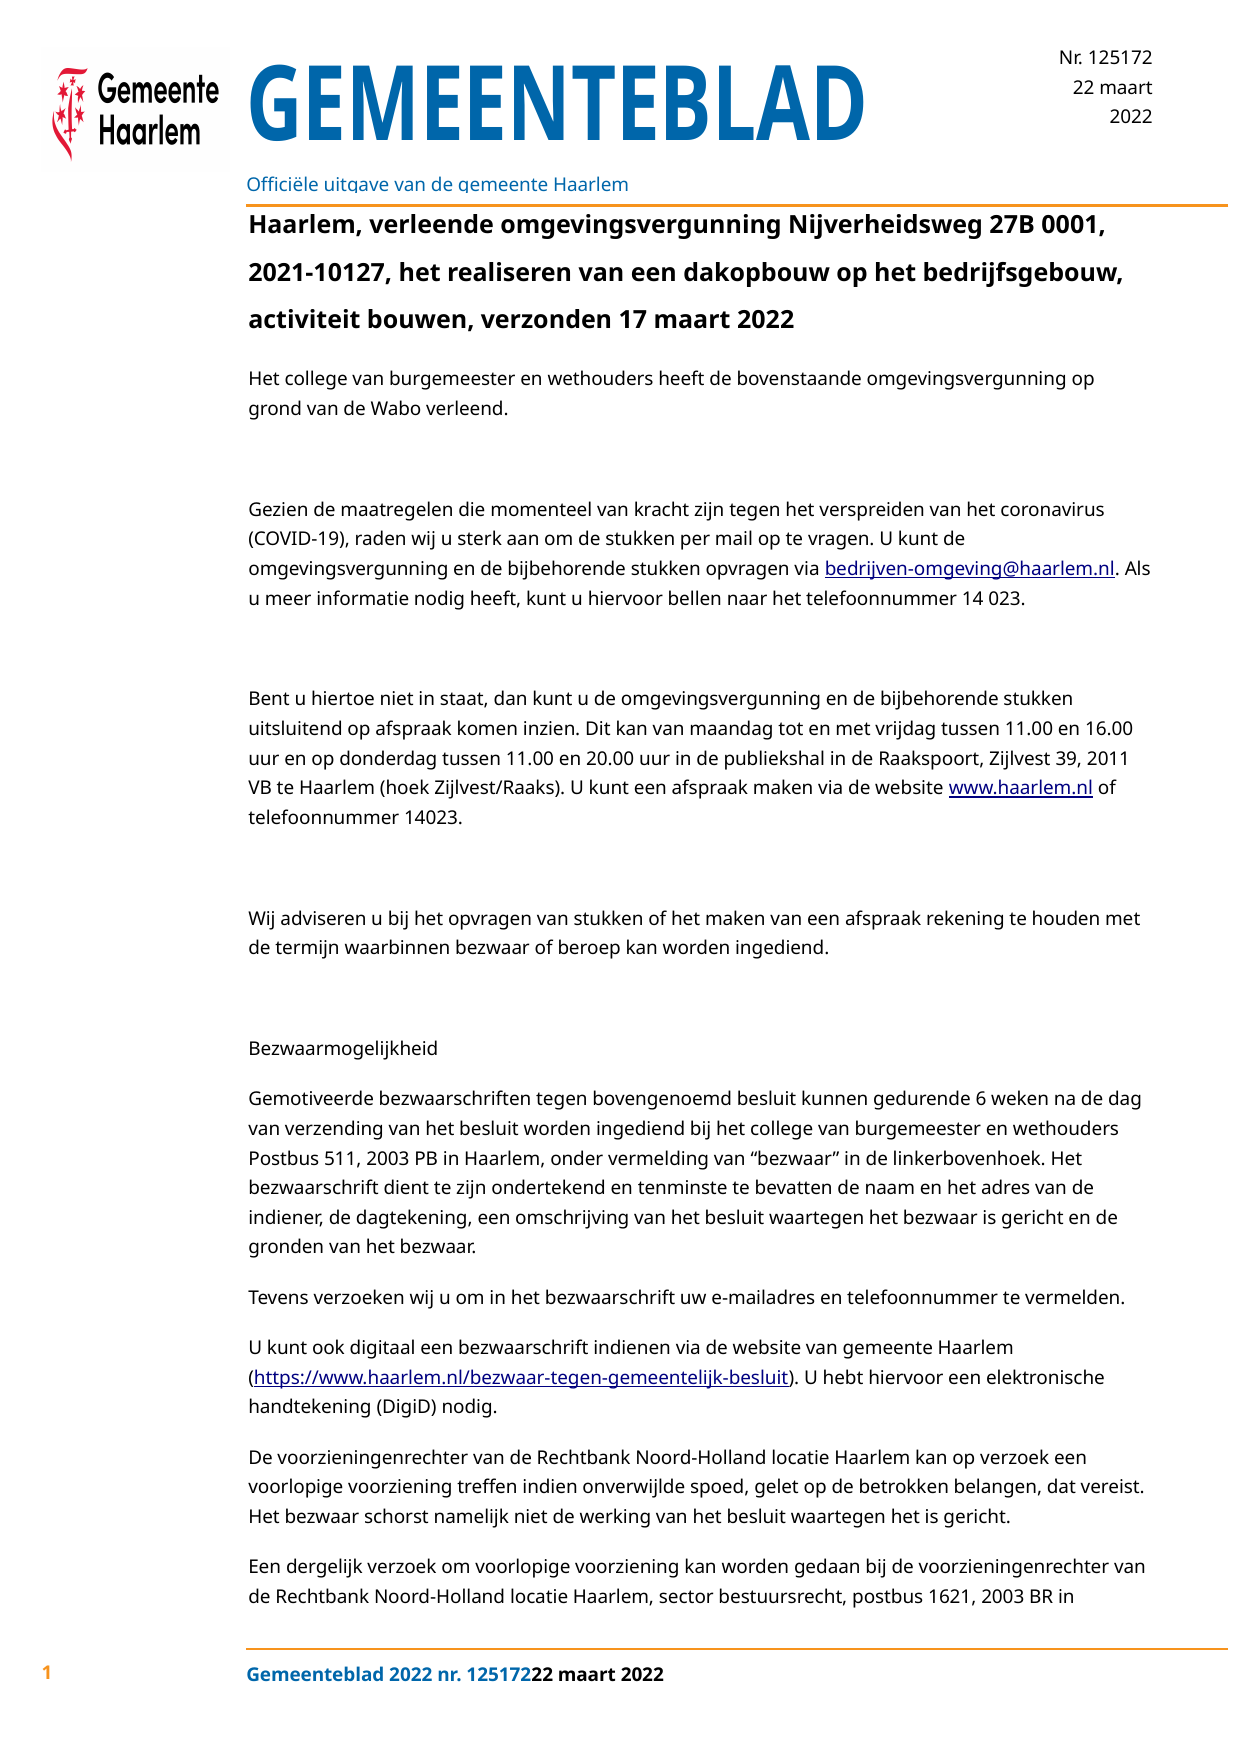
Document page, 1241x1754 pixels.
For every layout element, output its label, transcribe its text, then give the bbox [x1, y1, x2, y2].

text Een dergelijk verzoek om voorlopige voorziening kan worden gedaan bij de voorzieningenrechter van de Rechtbank Noord-Holland locatie Haarlem, sector bestuursrecht, postbus 1621, 2003 BR in [248, 1553, 1152, 1609]
text U kunt ook digitaal een bezwaarschrift indienen via de website van gemeente Haarlem (https://www.haarlem.nl/bezwaar-tegen-gemeentelijk-besluit). U hebt hiervoor een elektronische handtekening (DigiD) nodig. [248, 1334, 1152, 1419]
text Tevens verzoeken wij u om in het bezwaarschrift uw e-mailadres en telefoonnummer te vermelden. [248, 1284, 1152, 1309]
text Gemotiveerde bezwaarschriften tegen bovengenoemd besluit kunnen gedurende 6 weken na de dag van verzending van het besluit worden ingediend bij het college van burgemeester en wethouders Postbus 511, 2003 PB in Haarlem, onder vermelding van “bezwaar” in de linkerbovenhoek. Het bezwaarschrift dient te zijn ondertekend en tenminste te bevatten de naam en het adres van de indiener, de dagtekening, een omschrijving van het besluit waartegen het bezwaar is gericht en de gronden van het bezwaar. [248, 1086, 1152, 1259]
text Bezwaarmogelijkheid [248, 1035, 1152, 1061]
text Het college van burgemeester en wethouders heeft de bovenstaande omgevingsvergunning op grond van de Wabo verleend. [248, 366, 1152, 421]
text Wij adviseren u bij het opvragen van stukken of het maken van een afspraak rekening te houden met de termijn waarbinnen bezwaar of beroep kan worden ingediend. [248, 905, 1152, 960]
text Bent u hiertoe niet in staat, dan kunt u de omgevingsvergunning en de bijbehorende stukken uitsluitend op afspraak komen inzien. Dit kan van maandag tot en met vrijdag tussen 11.00 en 16.00 uur en op donderdag tussen 11.00 en 20.00 uur in de publiekshal in de Raakspoort, Zijlvest 39, 2011 VB te Haarlem (hoek Zijlvest/Raaks). U kunt een afspraak maken via de website www.haarlem.nl of telefoonnummer 14023. [248, 686, 1152, 829]
picture [41, 47, 231, 172]
text Haarlem, verleende omgevingsvergunning Nijverheidsweg 27B 0001, 2021-10127, het realiseren van een dakopbouw op het bedrijfsgebouw, activiteit bouwen, verzonden 17 maart 2022 [248, 207, 1152, 336]
text Gezien de maatregelen die momenteel van kracht zijn tegen het verspreiden van het coronavirus (COVID-19), raden wij u sterk aan om de stukken per mail op te vragen. U kunt de omgevingsvergunning en de bijbehorende stukken opvragen via bedrijven-omgeving@haarlem.nl. Als u meer informatie nodig heeft, kunt u hiervoor bellen naar het telefoonnummer 14 023. [248, 496, 1152, 610]
text De voorzieningenrechter van de Rechtbank Noord-Holland locatie Haarlem kan op verzoek een voorlopige voorziening treffen indien onverwijlde spoed, gelet op de betrokken belangen, dat vereist. Het bezwaar schorst namelijk niet de werking van het besluit waartegen het is gericht. [248, 1444, 1152, 1529]
